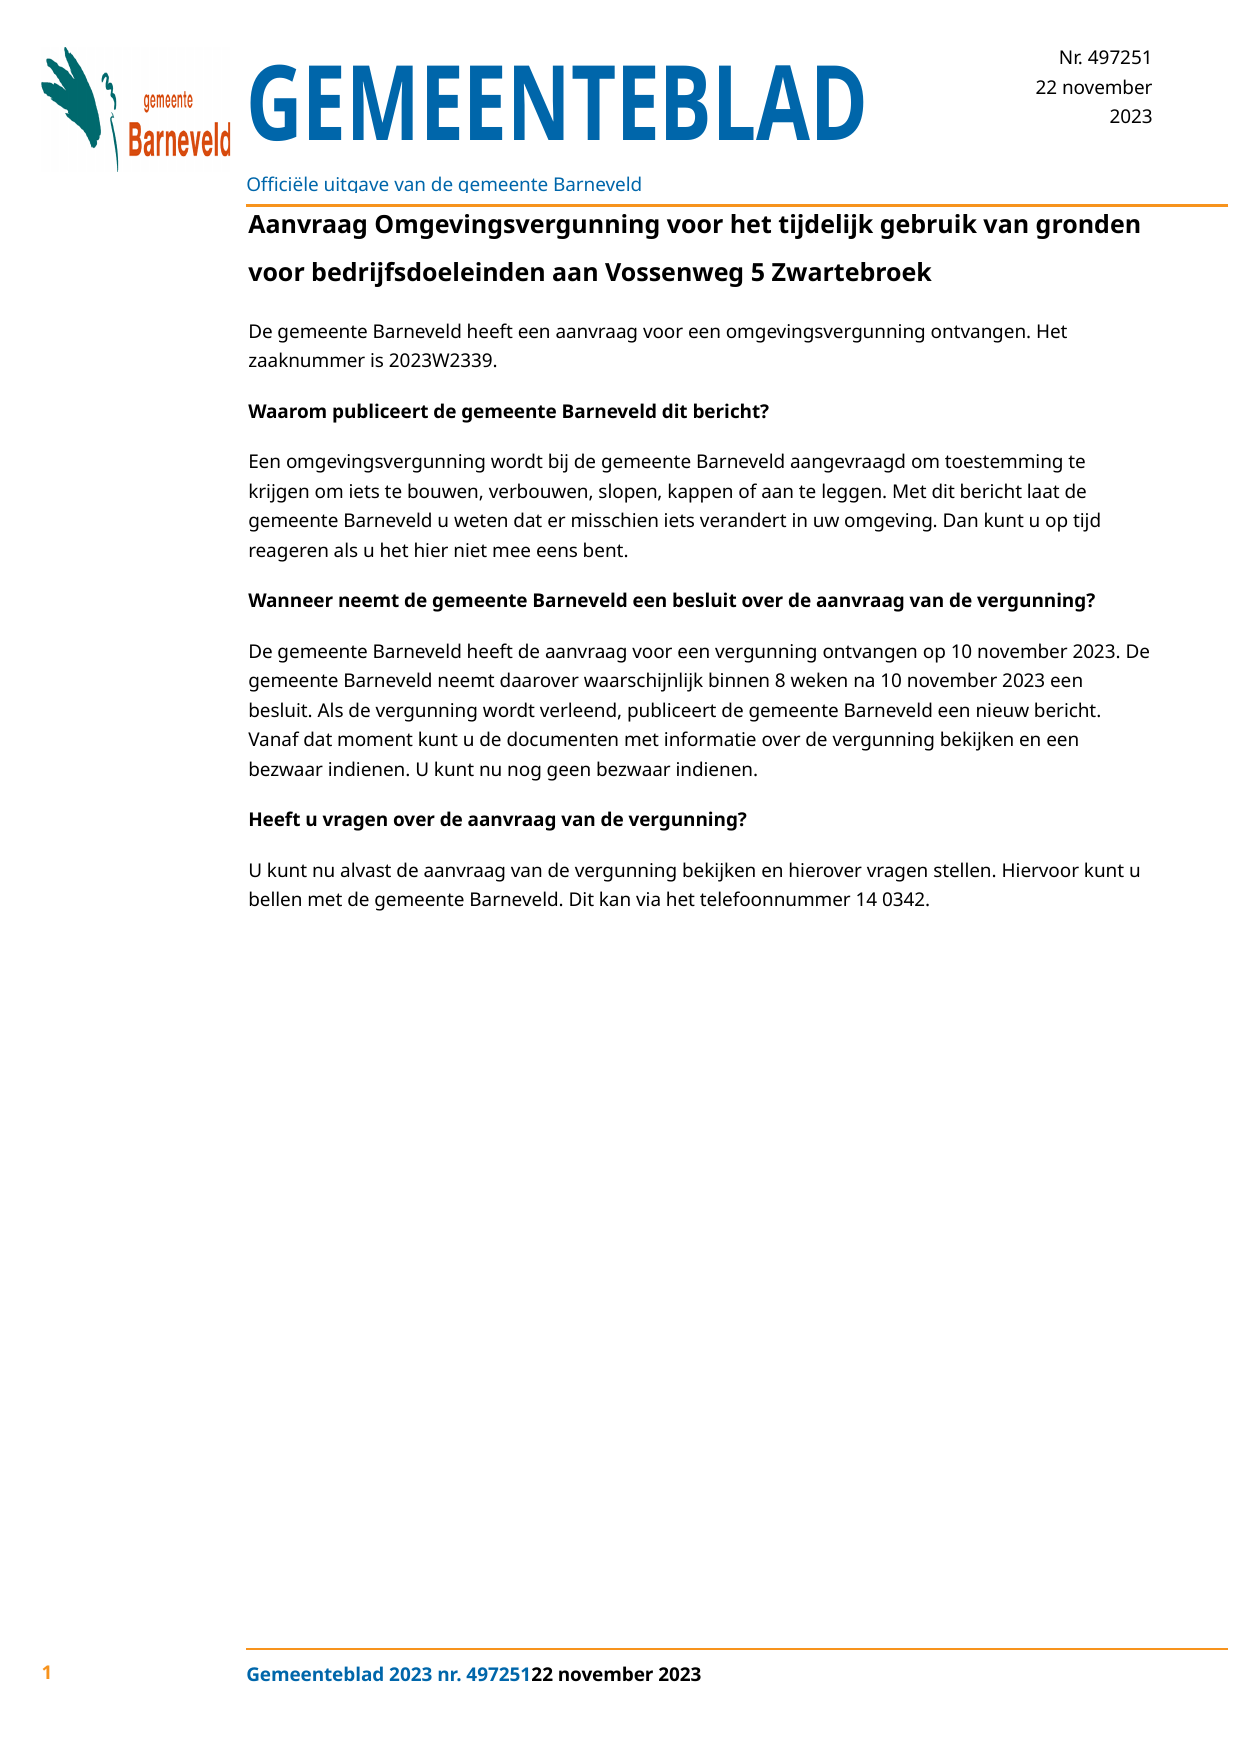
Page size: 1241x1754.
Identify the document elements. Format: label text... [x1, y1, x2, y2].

picture [41, 47, 231, 172]
text Heeft u vragen over de aanvraag van de vergunning? [248, 807, 1152, 832]
text U kunt nu alvast de aanvraag van de vergunning bekijken en hierover vragen stellen. Hiervoor kunt u bellen met de gemeente Barneveld. Dit kan via het telefoonnummer 14 0342. [248, 857, 1152, 912]
text De gemeente Barneveld heeft een aanvraag voor een omgevingsvergunning ontvangen. Het zaaknummer is 2023W2339. [248, 318, 1152, 373]
text Een omgevingsvergunning wordt bij de gemeente Barneveld aangevraagd om toestemming te krijgen om iets te bouwen, verbouwen, slopen, kappen of aan te leggen. Met dit bericht laat de gemeente Barneveld u weten dat er misschien iets verandert in uw omgeving. Dan kunt u op tijd reageren als u het hier niet mee eens bent. [248, 448, 1152, 563]
text Wanneer neemt de gemeente Barneveld een besluit over de aanvraag van de vergunning? [248, 587, 1152, 613]
text Waarom publiceert de gemeente Barneveld dit bericht? [248, 398, 1152, 424]
text Aanvraag Omgevingsvergunning voor het tijdelijk gebruik van gronden voor bedrijfsdoeleinden aan Vossenweg 5 Zwartebroek [248, 207, 1152, 288]
text De gemeente Barneveld heeft de aanvraag voor een vergunning ontvangen op 10 november 2023. De gemeente Barneveld neemt daarover waarschijnlijk binnen 8 weken na 10 november 2023 een besluit. Als de vergunning wordt verleend, publiceert de gemeente Barneveld een nieuw bericht. Vanaf dat moment kunt u de documenten met informatie over de vergunning bekijken en een bezwaar indienen. U kunt nu nog geen bezwaar indienen. [248, 638, 1152, 782]
